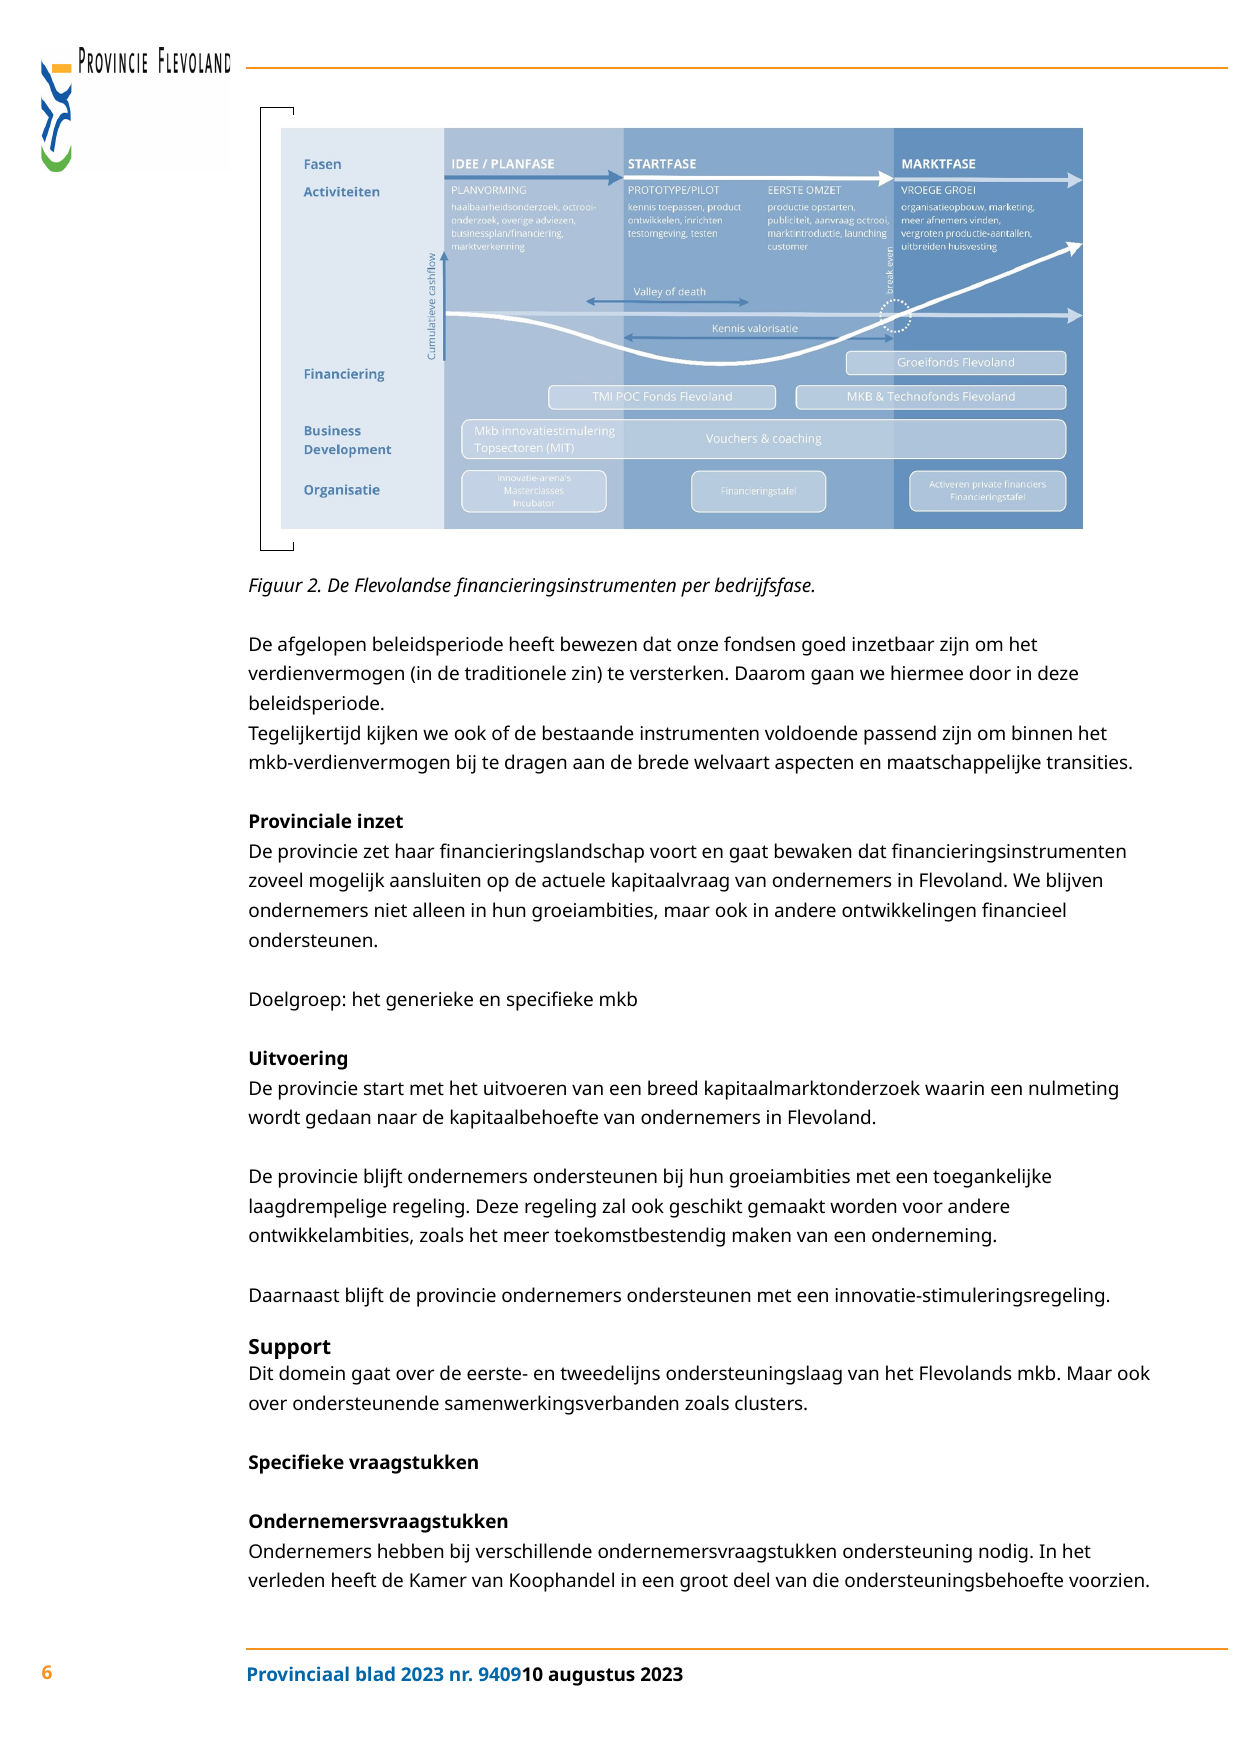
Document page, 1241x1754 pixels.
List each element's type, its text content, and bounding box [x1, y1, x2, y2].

text De provincie blijft ondernemers ondersteunen bij hun groeiambities met een toegankelijke laagdrempelige regeling. Deze regeling zal ook geschikt gemaakt worden voor andere ontwikkelambities, zoals het meer toekomstbestendig maken van een onderneming. [248, 1163, 1152, 1248]
text Dit domein gaat over de eerste- en tweedelijns ondersteuningslaag van het Flevolands mkb. Maar ook over ondersteunende samenwerkingsverbanden zoals clusters. [248, 1361, 1152, 1416]
text De provincie start met het uitvoeren van een breed kapitaalmarktonderzoek waarin een nulmeting wordt gedaan naar de kapitaalbehoefte van ondernemers in Flevoland. [248, 1075, 1152, 1130]
text Uitvoering [248, 1045, 1152, 1071]
text Doelgroep: het generieke en specifieke mkb [248, 986, 1152, 1012]
text Daarnaast blijft de provincie ondernemers ondersteunen met een innovatie-stimuleringsregeling. [248, 1282, 1152, 1307]
text Tegelijkertijd kijken we ook of de bestaande instrumenten voldoende passend zijn om binnen het mkb-verdienvermogen bij te dragen aan de brede welvaart aspecten en maatschappelijke transities. [248, 720, 1152, 775]
picture [41, 47, 231, 172]
text De provincie zet haar financieringslandschap voort en gaat bewaken dat financieringsinstrumenten zoveel mogelijk aansluiten op de actuele kapitaalvraag van ondernemers in Flevoland. We blijven ondernemers niet alleen in hun groeiambities, maar ook in andere ontwikkelingen financieel ondersteunen. [248, 838, 1152, 952]
text Figuur 2. De Flevolandse financieringsinstrumenten per bedrijfsfase. [248, 572, 1152, 597]
picture [268, 115, 1096, 542]
text Ondernemersvraagstukken [248, 1508, 1152, 1534]
text Specifieke vraagstukken [248, 1449, 1152, 1475]
text Ondernemers hebben bij verschillende ondernemersvraagstukken ondersteuning nodig. In het verleden heeft de Kamer van Koophandel in een groot deel van die ondersteuningsbehoefte voorzien. [248, 1538, 1152, 1593]
text Provinciale inzet [248, 808, 1152, 834]
text Support [248, 1332, 1152, 1361]
text De afgelopen beleidsperiode heeft bewezen dat onze fondsen goed inzetbaar zijn om het verdienvermogen (in de traditionele zin) te versterken. Daarom gaan we hiermee door in deze beleidsperiode. [248, 631, 1152, 716]
